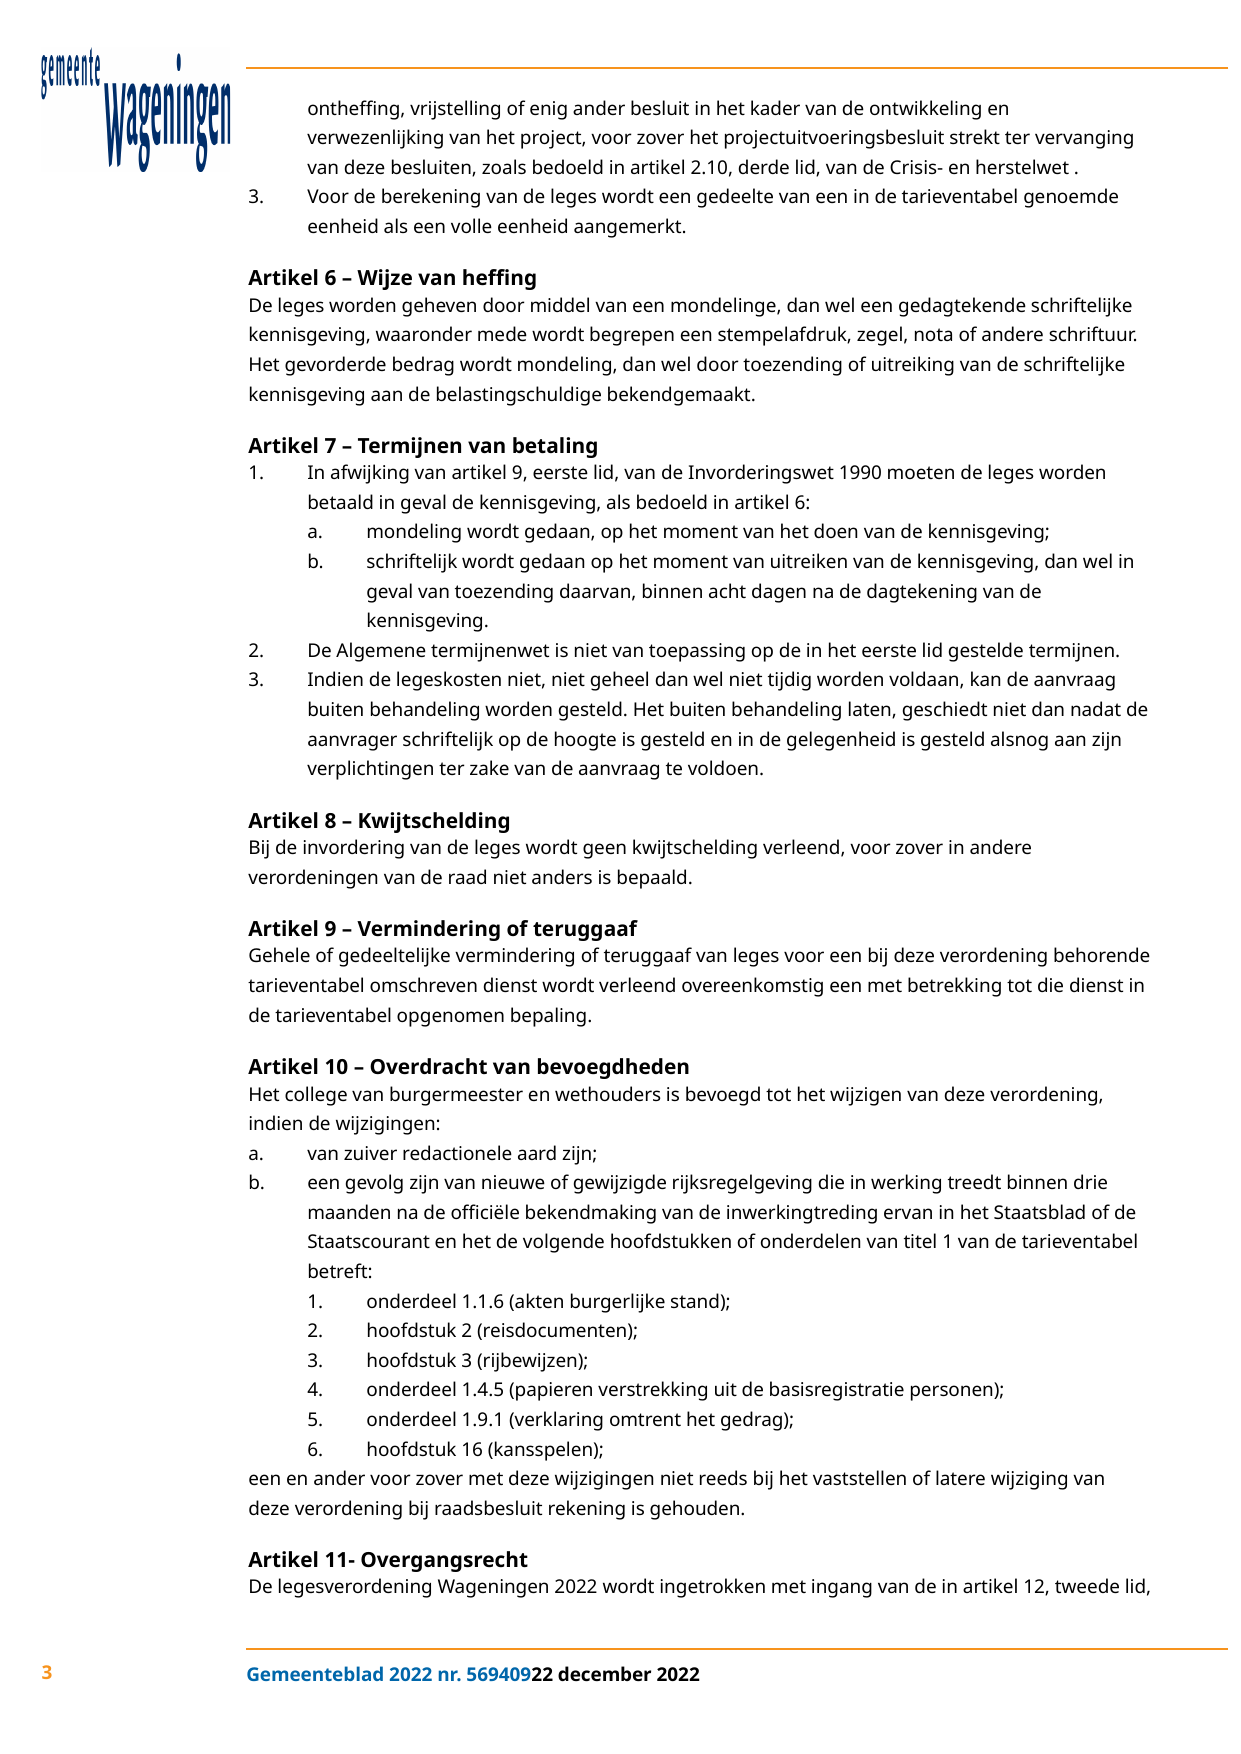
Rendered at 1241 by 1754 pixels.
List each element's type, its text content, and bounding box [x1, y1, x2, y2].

text Artikel 11- Overgangsrecht [248, 1545, 1152, 1574]
text Artikel 10 – Overdracht van bevoegdheden [248, 1052, 1152, 1081]
list onderdeel 1.1.6 (akten burgerlijke stand); [307, 1288, 1152, 1313]
list hoofdstuk 3 (rijbewijzen); [307, 1347, 1152, 1373]
text Gehele of gedeeltelijke vermindering of teruggaaf van leges voor een bij deze verordening behorende tarieventabel omschreven dienst wordt verleend overeenkomstig een met betrekking tot die dienst in de tarieventabel opgenomen bepaling. [248, 943, 1152, 1028]
text De leges worden geheven door middel van een mondelinge, dan wel een gedagtekende schriftelijke kennisgeving, waaronder mede wordt begrepen een stempelafdruk, zegel, nota of andere schriftuur. [248, 292, 1152, 347]
text Artikel 6 – Wijze van heffing [248, 263, 1152, 292]
text een en ander voor zover met deze wijzigingen niet reeds bij het vaststellen of latere wijziging van deze verordening bij raadsbesluit rekening is gehouden. [248, 1465, 1152, 1521]
list schriftelijk wordt gedaan op het moment van uitreiken van de kennisgeving, dan wel in geval van toezending daarvan, binnen acht dagen na de dagtekening van de kennisgeving. [307, 548, 1152, 633]
list De Algemene termijnenwet is niet van toepassing op de in het eerste lid gestelde termijnen. [248, 637, 1152, 663]
list hoofdstuk 2 (reisdocumenten); [307, 1317, 1152, 1343]
list een gevolg zijn van nieuwe of gewijzigde rijksregelgeving die in werking treedt binnen drie maanden na de officiële bekendmaking van de inwerkingtreding ervan in het Staatsblad of de Staatscourant en het de volgende hoofdstukken of onderdelen van titel 1 van de tarieventabel betreft: [248, 1169, 1152, 1284]
text De legesverordening Wageningen 2022 wordt ingetrokken met ingang van de in artikel 12, tweede lid, [248, 1574, 1152, 1599]
text Artikel 9 – Vermindering of teruggaaf [248, 914, 1152, 943]
list onderdeel 1.9.1 (verklaring omtrent het gedrag); [307, 1406, 1152, 1432]
list mondeling wordt gedaan, op het moment van het doen van de kennisgeving; [307, 519, 1152, 544]
text Artikel 8 – Kwijtschelding [248, 806, 1152, 834]
text Bij de invordering van de leges wordt geen kwijtschelding verleend, voor zover in andere verordeningen van de raad niet anders is bepaald. [248, 834, 1152, 889]
list In afwijking van artikel 9, eerste lid, van de Invorderingswet 1990 moeten de leges worden betaald in geval de kennisgeving, als bedoeld in artikel 6: [248, 459, 1152, 515]
list Voor de berekening van de leges wordt een gedeelte van een in de tarieventabel genoemde eenheid als een volle eenheid aangemerkt. [248, 183, 1152, 239]
text Het gevorderde bedrag wordt mondeling, dan wel door toezending of uitreiking van de schriftelijke kennisgeving aan de belastingschuldige bekendgemaakt. [248, 351, 1152, 406]
list Indien de legeskosten niet, niet geheel dan wel niet tijdig worden voldaan, kan de aanvraag buiten behandeling worden gesteld. Het buiten behandeling laten, geschiedt niet dan nadat de aanvrager schriftelijk op de hoogte is gesteld en in de gelegenheid is gesteld alsnog aan zijn verplichtingen ter zake van de aanvraag te voldoen. [248, 667, 1152, 781]
list hoofdstuk 16 (kansspelen); [307, 1436, 1152, 1461]
text Artikel 7 – Termijnen van betaling [248, 431, 1152, 459]
list van zuiver redactionele aard zijn; [248, 1140, 1152, 1166]
list ontheffing, vrijstelling of enig ander besluit in het kader van de ontwikkeling en verwezenlijking van het project, voor zover het projectuitvoeringsbesluit strekt ter vervanging van deze besluiten, zoals bedoeld in artikel 2.10, derde lid, van de Crisis- en herstelwet . [248, 95, 1152, 180]
list onderdeel 1.4.5 (papieren verstrekking uit de basisregistratie personen); [307, 1377, 1152, 1402]
picture [41, 47, 231, 172]
text Het college van burgermeester en wethouders is bevoegd tot het wijzigen van deze verordening, indien de wijzigingen: [248, 1081, 1152, 1136]
